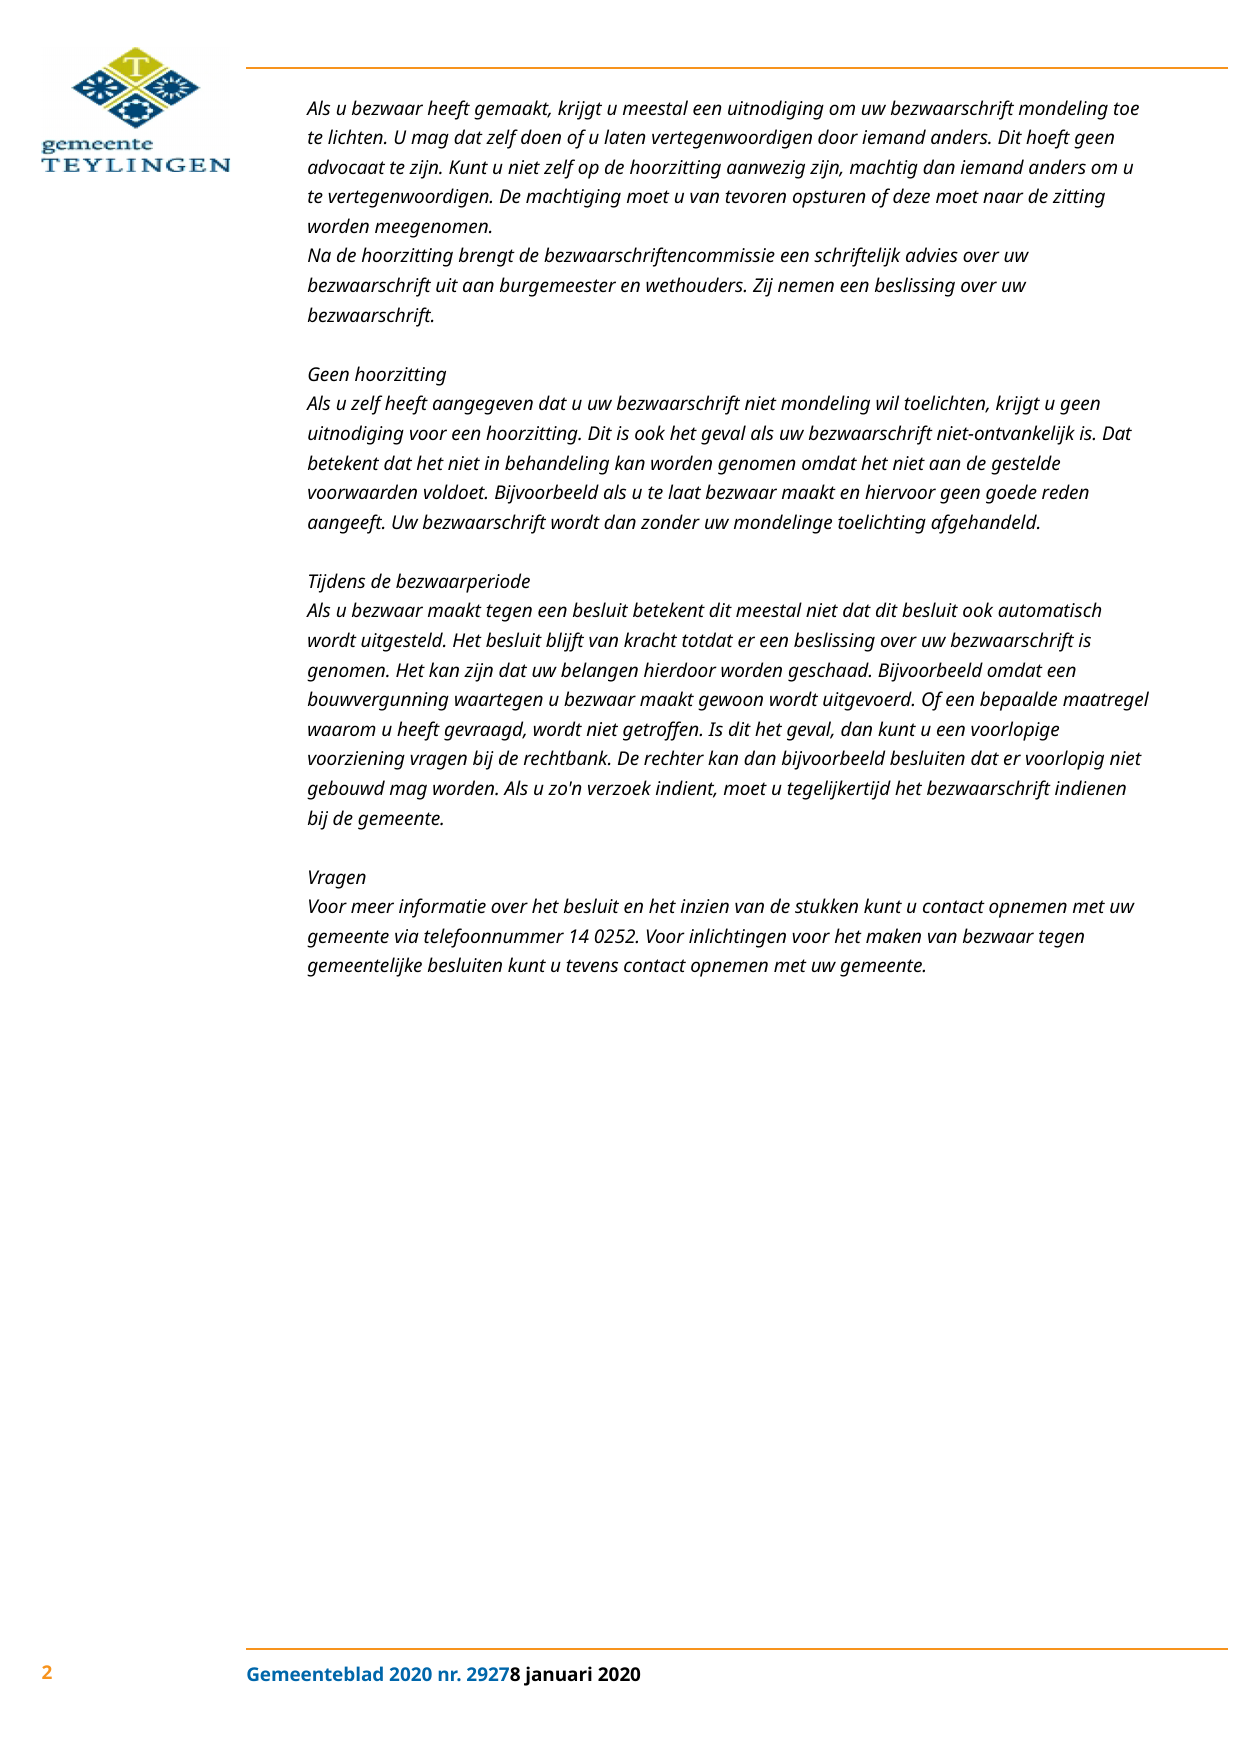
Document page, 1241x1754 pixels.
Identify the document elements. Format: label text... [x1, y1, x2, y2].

list Tijdens de bezwaarperiode [248, 568, 1152, 594]
list Als u bezwaar maakt tegen een besluit betekent dit meestal niet dat dit besluit ook automatisch wordt uitgesteld. Het besluit blijft van kracht totdat er een beslissing over uw bezwaarschrift is genomen. Het kan zijn dat uw belangen hierdoor worden geschaad. Bijvoorbeeld omdat een bouwvergunning waartegen u bezwaar maakt gewoon wordt uitgevoerd. Of een bepaalde maatregel waarom u heeft gevraagd, wordt niet getroffen. Is dit het geval, dan kunt u een voorlopige voorziening vragen bij de rechtbank. De rechter kan dan bijvoorbeeld besluiten dat er voorlopig niet gebouwd mag worden. Als u zo'n verzoek indient, moet u tegelijkertijd het bezwaarschrift indienen bij de gemeente. [248, 598, 1152, 831]
list Als u zelf heeft aangegeven dat u uw bezwaarschrift niet mondeling wil toelichten, krijgt u geen uitnodiging voor een hoorzitting. Dit is ook het geval als uw bezwaarschrift niet-ontvankelijk is. Dat betekent dat het niet in behandeling kan worden genomen omdat het niet aan de gestelde voorwaarden voldoet. Bijvoorbeeld als u te laat bezwaar maakt en hiervoor geen goede reden aangeeft. Uw bezwaarschrift wordt dan zonder uw mondelinge toelichting afgehandeld. [248, 391, 1152, 535]
list Vragen [248, 864, 1152, 890]
list Als u bezwaar heeft gemaakt, krijgt u meestal een uitnodiging om uw bezwaarschrift mondeling toe te lichten. U mag dat zelf doen of u laten vertegenwoordigen door iemand anders. Dit hoeft geen advocaat te zijn. Kunt u niet zelf op de hoorzitting aanwezig zijn, machtig dan iemand anders om u te vertegenwoordigen. De machtiging moet u van tevoren opsturen of deze moet naar de zitting worden meegenomen. [248, 95, 1152, 239]
picture [41, 47, 231, 172]
list Voor meer informatie over het besluit en het inzien van de stukken kunt u contact opnemen met uw gemeente via telefoonnummer 14 0252. Voor inlichtingen voor het maken van bezwaar tegen gemeentelijke besluiten kunt u tevens contact opnemen met uw gemeente. [248, 893, 1152, 978]
list Na de hoorzitting brengt de bezwaarschriftencommissie een schriftelijk advies over uw bezwaarschrift uit aan burgemeester en wethouders. Zij nemen een beslissing over uw bezwaarschrift. [248, 243, 1152, 328]
list Geen hoorzitting [248, 361, 1152, 387]
